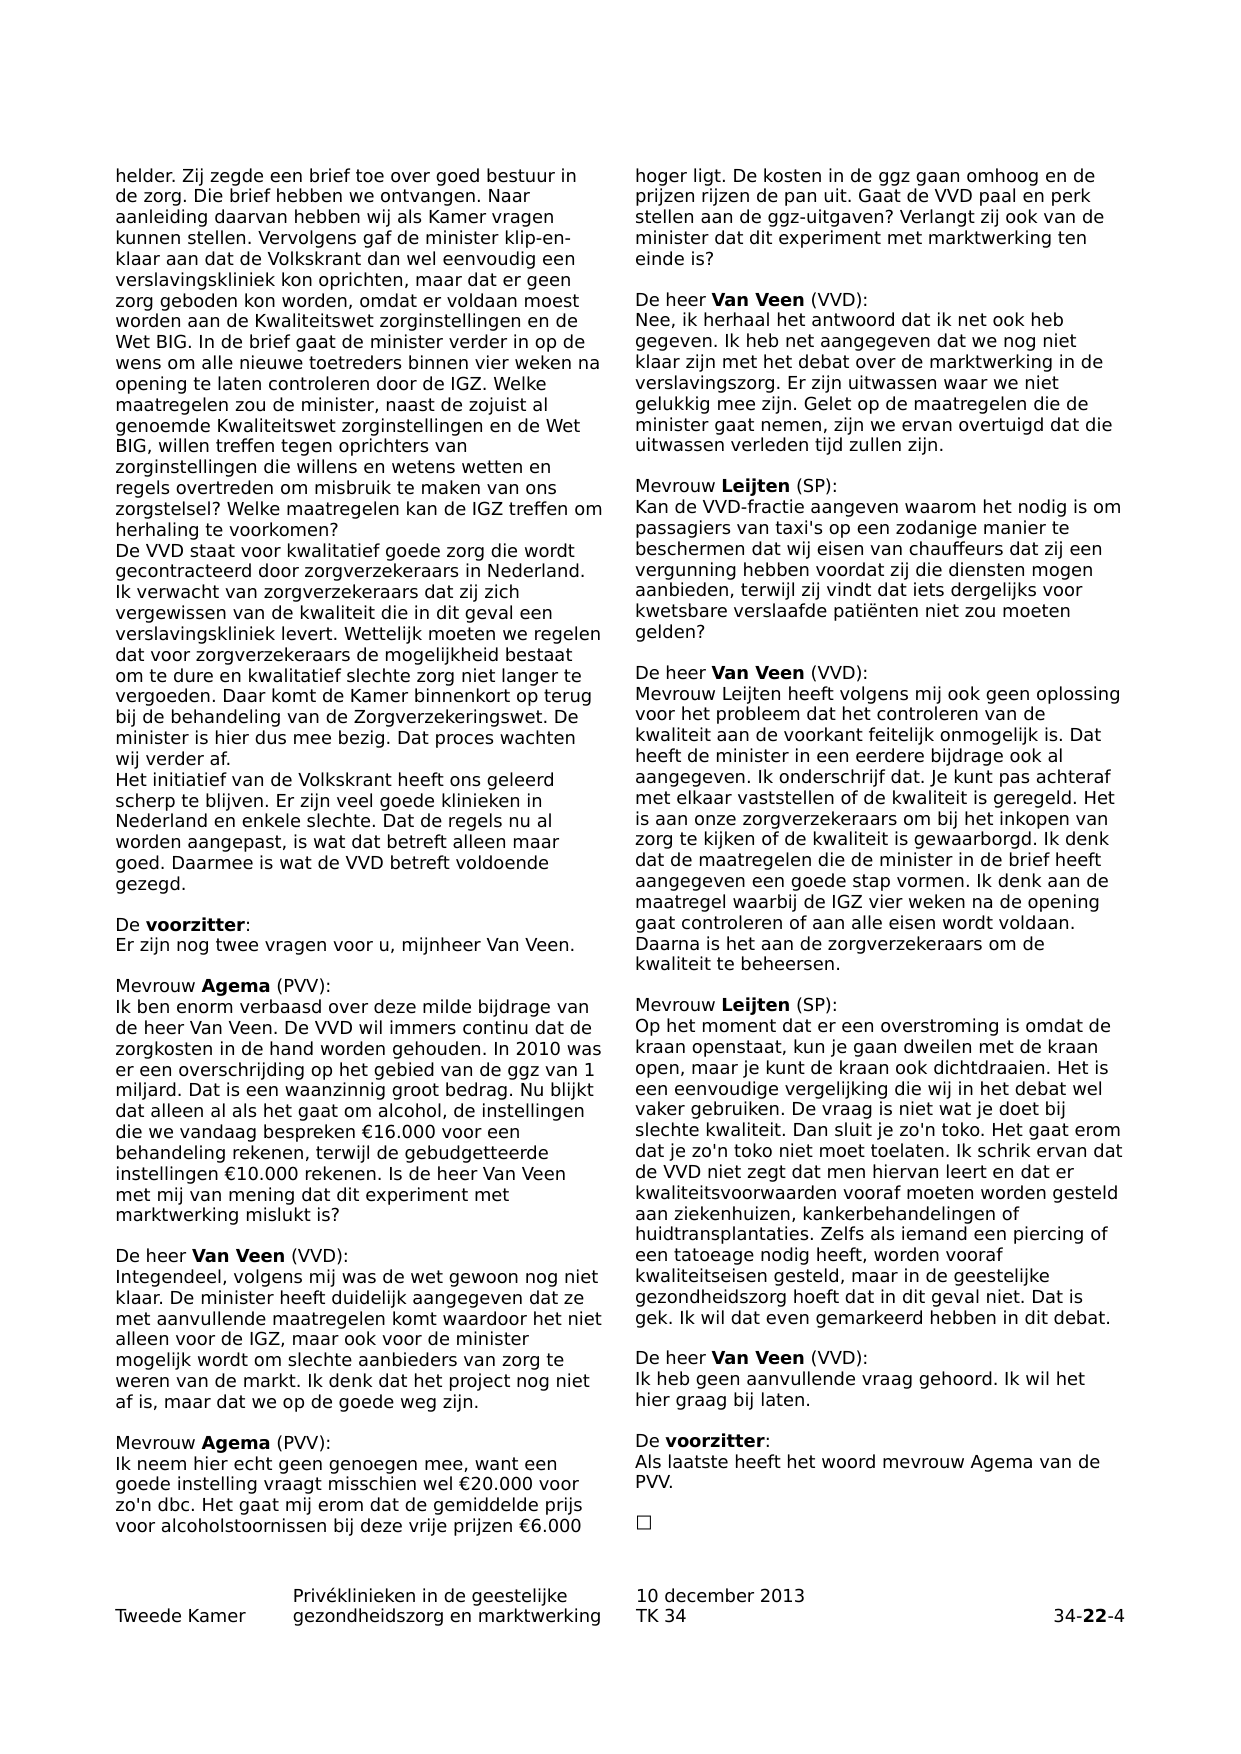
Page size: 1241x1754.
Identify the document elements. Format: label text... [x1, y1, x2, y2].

text De heer Van Veen (VVD): [635, 289, 1125, 310]
text Mevrouw Agema (PVV): [115, 976, 605, 997]
text De VVD staat voor kwalitatief goede zorg die wordt gecontracteerd door zorgverzekeraars in Nederland. Ik verwacht van zorgverzekeraars dat zij zich vergewissen van de kwaliteit die in dit geval een verslavingskliniek levert. Wettelijk moeten we regelen dat voor zorgverzekeraars de mogelijkheid bestaat om te dure en kwalitatief slechte zorg niet langer te vergoeden. Daar komt de Kamer binnenkort op terug bij de behandeling van de Zorgverzekeringswet. De minister is hier dus mee bezig. Dat proces wachten wij verder af. [115, 540, 605, 769]
text De voorzitter: [635, 1431, 1125, 1451]
text Als laatste heeft het woord mevrouw Agema van de PVV. [635, 1451, 1125, 1493]
text De heer Van Veen (VVD): [635, 1348, 1125, 1369]
text Het initiatief van de Volkskrant heeft ons geleerd scherp te blijven. Er zijn veel goede klinieken in Nederland en enkele slechte. Dat de regels nu al worden aangepast, is wat dat betreft alleen maar goed. Daarmee is wat de VVD betreft voldoende gezegd. [115, 769, 605, 894]
text Op het moment dat er een overstroming is omdat de kraan openstaat, kun je gaan dweilen met de kraan open, maar je kunt de kraan ook dichtdraaien. Het is een eenvoudige vergelijking die wij in het debat wel vaker gebruiken. De vraag is niet wat je doet bij slechte kwaliteit. Dan sluit je zo'n toko. Het gaat erom dat je zo'n toko niet moet toelaten. Ik schrik ervan dat de VVD niet zegt dat men hiervan leert en dat er kwaliteitsvoorwaarden vooraf moeten worden gesteld aan ziekenhuizen, kankerbehandelingen of huidtransplantaties. Zelfs als iemand een piercing of een tatoeage nodig heeft, worden vooraf kwaliteitseisen gesteld, maar in de geestelijke gezondheidszorg hoeft dat in dit geval niet. Dat is gek. Ik wil dat even gemarkeerd hebben in dit debat. [635, 1016, 1125, 1328]
text ⬜ [635, 1513, 1125, 1534]
text Kan de VVD-fractie aangeven waarom het nodig is om passagiers van taxi's op een zodanige manier te beschermen dat wij eisen van chauffeurs dat zij een vergunning hebben voordat zij die diensten mogen aanbieden, terwijl zij vindt dat iets dergelijks voor kwetsbare verslaafde patiënten niet zou moeten gelden? [635, 497, 1125, 643]
text Mevrouw Agema (PVV): [115, 1432, 605, 1453]
text Mevrouw Leijten heeft volgens mij ook geen oplossing voor het probleem dat het controleren van de kwaliteit aan de voorkant feitelijk onmogelijk is. Dat heeft de minister in een eerdere bijdrage ook al aangegeven. Ik onderschrijf dat. Je kunt pas achteraf met elkaar vaststellen of de kwaliteit is geregeld. Het is aan onze zorgverzekeraars om bij het inkopen van zorg te kijken of de kwaliteit is gewaarborgd. Ik denk dat de maatregelen die de minister in de brief heeft aangegeven een goede stap vormen. Ik denk aan de maatregel waarbij de IGZ vier weken na de opening gaat controleren of aan alle eisen wordt voldaan. Daarna is het aan de zorgverzekeraars om de kwaliteit te beheersen. [635, 683, 1125, 975]
text Mevrouw Leijten (SP): [635, 995, 1125, 1016]
text helder. Zij zegde een brief toe over goed bestuur in de zorg. Die brief hebben we ontvangen. Naar aanleiding daarvan hebben wij als Kamer vragen kunnen stellen. Vervolgens gaf de minister klip-en-klaar aan dat de Volkskrant dan wel eenvoudig een verslavingskliniek kon oprichten, maar dat er geen zorg geboden kon worden, omdat er voldaan moest worden aan de Kwaliteitswet zorginstellingen en de Wet BIG. In de brief gaat de minister verder in op de wens om alle nieuwe toetreders binnen vier weken na opening te laten controleren door de IGZ. Welke maatregelen zou de minister, naast de zojuist al genoemde Kwaliteitswet zorginstellingen en de Wet BIG, willen treffen tegen oprichters van zorginstellingen die willens en wetens wetten en regels overtreden om misbruik te maken van ons zorgstelsel? Welke maatregelen kan de IGZ treffen om herhaling te voorkomen? [115, 165, 605, 540]
text Nee, ik herhaal het antwoord dat ik net ook heb gegeven. Ik heb net aangegeven dat we nog niet klaar zijn met het debat over de marktwerking in de verslavingszorg. Er zijn uitwassen waar we niet gelukkig mee zijn. Gelet op de maatregelen die de minister gaat nemen, zijn we ervan overtuigd dat die uitwassen verleden tijd zullen zijn. [635, 310, 1125, 456]
text De voorzitter: [115, 914, 605, 935]
text De heer Van Veen (VVD): [635, 663, 1125, 683]
text Ik neem hier echt geen genoegen mee, want een goede instelling vraagt misschien wel €20.000 voor zo'n dbc. Het gaat mij erom dat de gemiddelde prijs voor alcoholstoornissen bij deze vrije prijzen €6.000 [115, 1453, 605, 1537]
text Ik ben enorm verbaasd over deze milde bijdrage van de heer Van Veen. De VVD wil immers continu dat de zorgkosten in de hand worden gehouden. In 2010 was er een overschrijding op het gebied van de ggz van 1 miljard. Dat is een waanzinnig groot bedrag. Nu blijkt dat alleen al als het gaat om alcohol, de instellingen die we vandaag bespreken €16.000 voor een behandeling rekenen, terwijl de gebudgetteerde instellingen €10.000 rekenen. Is de heer Van Veen met mij van mening dat dit experiment met marktwerking mislukt is? [115, 997, 605, 1226]
text Ik heb geen aanvullende vraag gehoord. Ik wil het hier graag bij laten. [635, 1369, 1125, 1411]
text Integendeel, volgens mij was de wet gewoon nog niet klaar. De minister heeft duidelijk aangegeven dat ze met aanvullende maatregelen komt waardoor het niet alleen voor de IGZ, maar ook voor de minister mogelijk wordt om slechte aanbieders van zorg te weren van de markt. Ik denk dat het project nog niet af is, maar dat we op de goede weg zijn. [115, 1267, 605, 1412]
text De heer Van Veen (VVD): [115, 1246, 605, 1267]
text hoger ligt. De kosten in de ggz gaan omhoog en de prijzen rijzen de pan uit. Gaat de VVD paal en perk stellen aan de ggz-uitgaven? Verlangt zij ook van de minister dat dit experiment met marktwerking ten einde is? [635, 165, 1125, 269]
text Mevrouw Leijten (SP): [635, 476, 1125, 497]
text Er zijn nog twee vragen voor u, mijnheer Van Veen. [115, 935, 605, 956]
